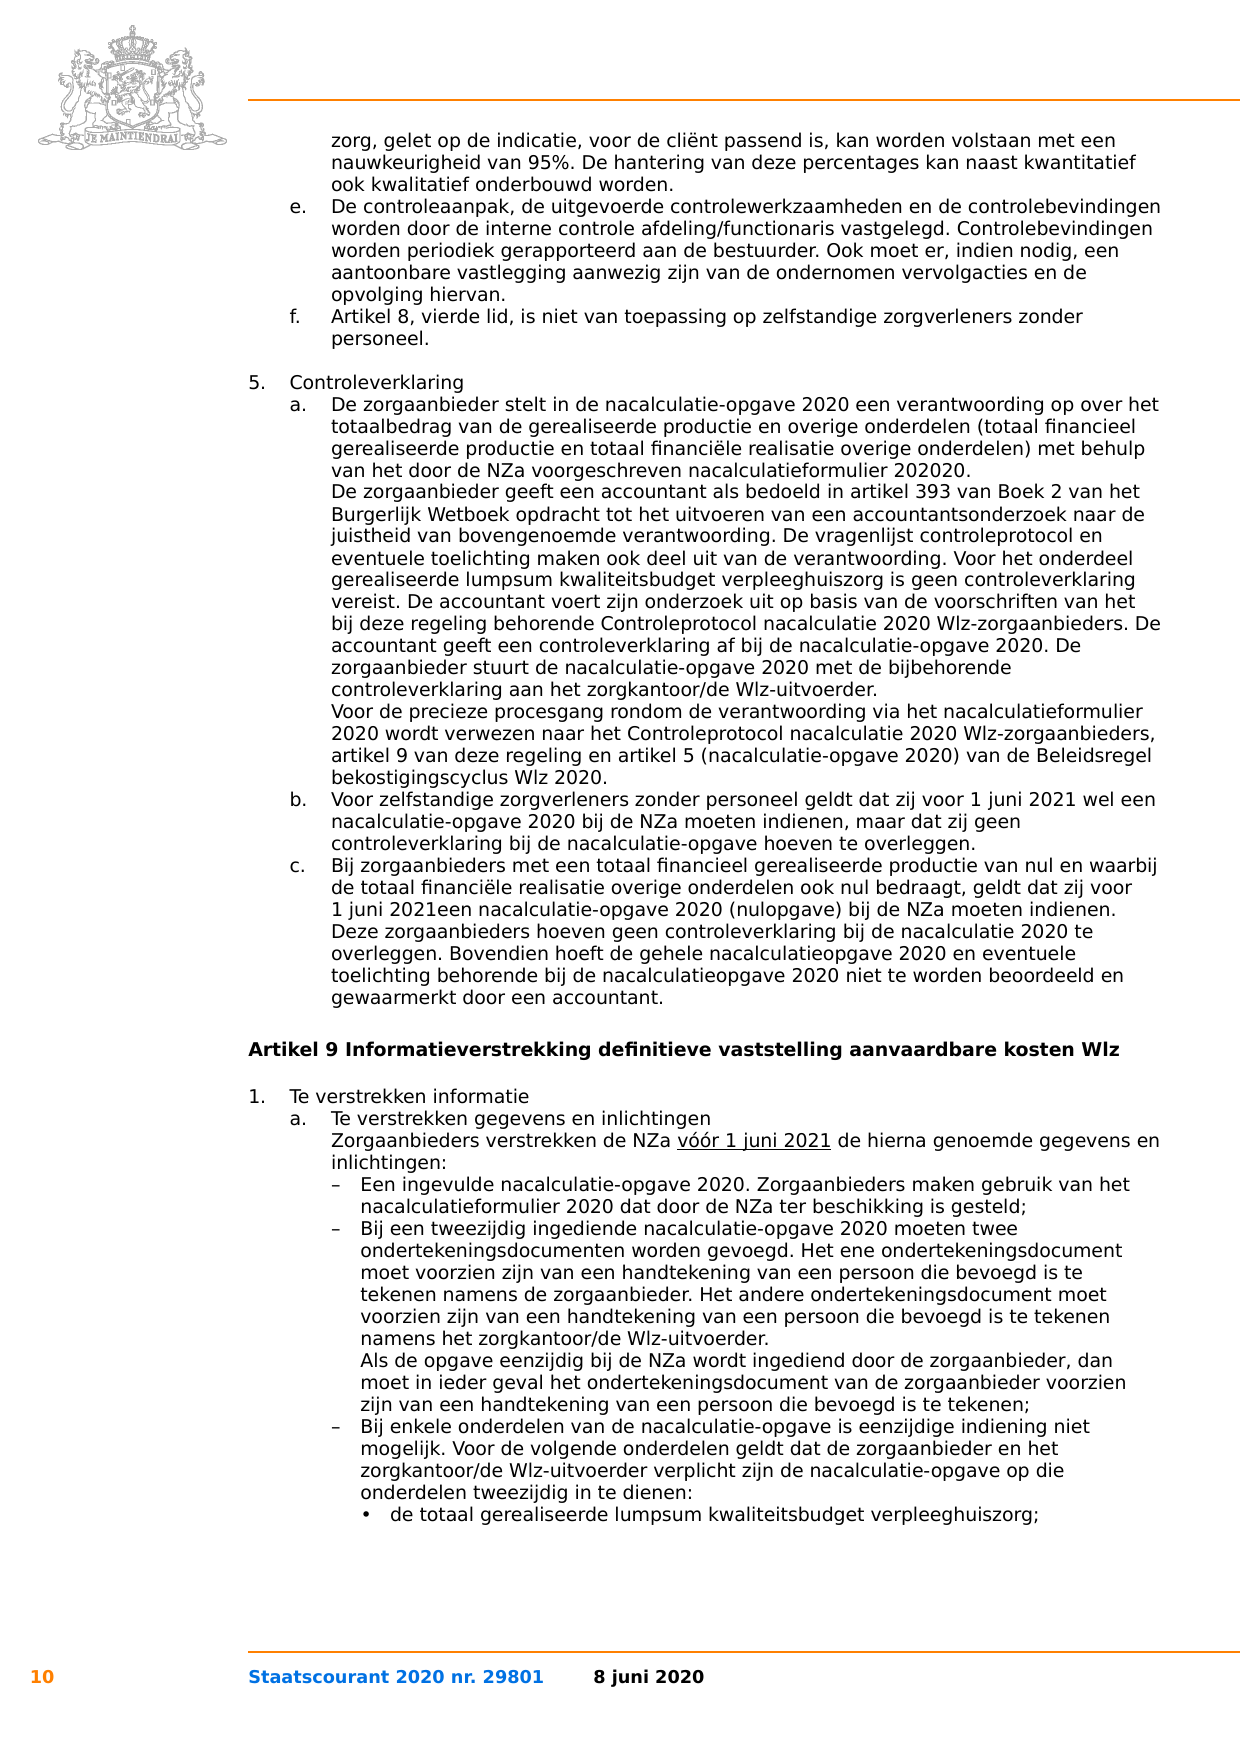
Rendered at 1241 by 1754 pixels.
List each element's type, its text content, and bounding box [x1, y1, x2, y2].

text Als de opgave eenzijdig bij de NZa wordt ingediend door de zorgaanbieder, dan moet in ieder geval het ondertekeningsdocument van de zorgaanbieder voorzien zijn van een handtekening van een persoon die bevoegd is te tekenen; [360, 1350, 1163, 1416]
text – Een ingevulde nacalculatie-opgave 2020. Zorgaanbieders maken gebruik van het nacalculatieformulier 2020 dat door de NZa ter beschikking is gesteld; [331, 1174, 1163, 1218]
text a. Te verstrekken gegevens en inlichtingen [289, 1108, 1163, 1130]
text • de totaal gerealiseerde lumpsum kwaliteitsbudget verpleeghuiszorg; [360, 1503, 1163, 1526]
text 1. Te verstrekken informatie [248, 1086, 1163, 1108]
text 5. Controleverklaring [248, 372, 1163, 393]
subtitle Artikel 9 Informatieverstrekking definitieve vaststelling aanvaardbare kosten Wlz [248, 1039, 1163, 1061]
picture [38, 25, 227, 150]
text b. Voor zelfstandige zorgverleners zonder personeel geldt dat zij voor 1 juni 2021 wel een nacalculatie-opgave 2020 bij de NZa moeten indienen, maar dat zij geen controleverklaring bij de nacalculatie-opgave hoeven te overleggen. [289, 789, 1163, 855]
text – Bij een tweezijdig ingediende nacalculatie-opgave 2020 moeten twee ondertekeningsdocumenten worden gevoegd. Het ene ondertekeningsdocument moet voorzien zijn van een handtekening van een persoon die bevoegd is te tekenen namens de zorgaanbieder. Het andere ondertekeningsdocument moet voorzien zijn van een handtekening van een persoon die bevoegd is te tekenen namens het zorgkantoor/de Wlz-uitvoerder. [331, 1218, 1163, 1350]
text a. De zorgaanbieder stelt in de nacalculatie-opgave 2020 een verantwoording op over het totaalbedrag van de gerealiseerde productie en overige onderdelen (totaal financieel gerealiseerde productie en totaal financiële realisatie overige onderdelen) met behulp van het door de NZa voorgeschreven nacalculatieformulier 202020. [289, 393, 1163, 481]
text f. Artikel 8, vierde lid, is niet van toepassing op zelfstandige zorgverleners zonder personeel. [289, 306, 1163, 350]
text Deze zorgaanbieders hoeven geen controleverklaring bij de nacalculatie 2020 te overleggen. Bovendien hoeft de gehele nacalculatieopgave 2020 en eventuele toelichting behorende bij de nacalculatieopgave 2020 niet te worden beoordeeld en gewaarmerkt door een accountant. [331, 921, 1163, 1009]
text Voor de precieze procesgang rondom de verantwoording via het nacalculatieformulier 2020 wordt verwezen naar het Controleprotocol nacalculatie 2020 Wlz-zorgaanbieders, artikel 9 van deze regeling en artikel 5 (nacalculatie-opgave 2020) van de Beleidsregel bekostigingscyclus Wlz 2020. [331, 701, 1163, 789]
text zorg, gelet op de indicatie, voor de cliënt passend is, kan worden volstaan met een nauwkeurigheid van 95%. De hantering van deze percentages kan naast kwantitatief ook kwalitatief onderbouwd worden. [289, 130, 1163, 196]
text – Bij enkele onderdelen van de nacalculatie-opgave is eenzijdige indiening niet mogelijk. Voor de volgende onderdelen geldt dat de zorgaanbieder en het zorgkantoor/de Wlz-uitvoerder verplicht zijn de nacalculatie-opgave op die onderdelen tweezijdig in te dienen: [331, 1416, 1163, 1503]
text e. De controleaanpak, de uitgevoerde controlewerkzaamheden en de controlebevindingen worden door de interne controle afdeling/functionaris vastgelegd. Controlebevindingen worden periodiek gerapporteerd aan de bestuurder. Ook moet er, indien nodig, een aantoonbare vastlegging aanwezig zijn van de ondernomen vervolgacties en de opvolging hiervan. [289, 196, 1163, 306]
text De zorgaanbieder geeft een accountant als bedoeld in artikel 393 van Boek 2 van het Burgerlijk Wetboek opdracht tot het uitvoeren van een accountantsonderzoek naar de juistheid van bovengenoemde verantwoording. De vragenlijst controleprotocol en eventuele toelichting maken ook deel uit van de verantwoording. Voor het onderdeel gerealiseerde lumpsum kwaliteitsbudget verpleeghuiszorg is geen controleverklaring vereist. De accountant voert zijn onderzoek uit op basis van de voorschriften van het bij deze regeling behorende Controleprotocol nacalculatie 2020 Wlz-zorgaanbieders. De accountant geeft een controleverklaring af bij de nacalculatie-opgave 2020. De zorgaanbieder stuurt de nacalculatie-opgave 2020 met de bijbehorende controleverklaring aan het zorgkantoor/de Wlz-uitvoerder. [331, 481, 1163, 701]
text c. Bij zorgaanbieders met een totaal financieel gerealiseerde productie van nul en waarbij de totaal financiële realisatie overige onderdelen ook nul bedraagt, geldt dat zij voor 1 juni 2021een nacalculatie-opgave 2020 (nulopgave) bij de NZa moeten indienen. [289, 855, 1163, 921]
text Zorgaanbieders verstrekken de NZa vóór 1 juni 2021 de hierna genoemde gegevens en inlichtingen: [331, 1130, 1163, 1174]
